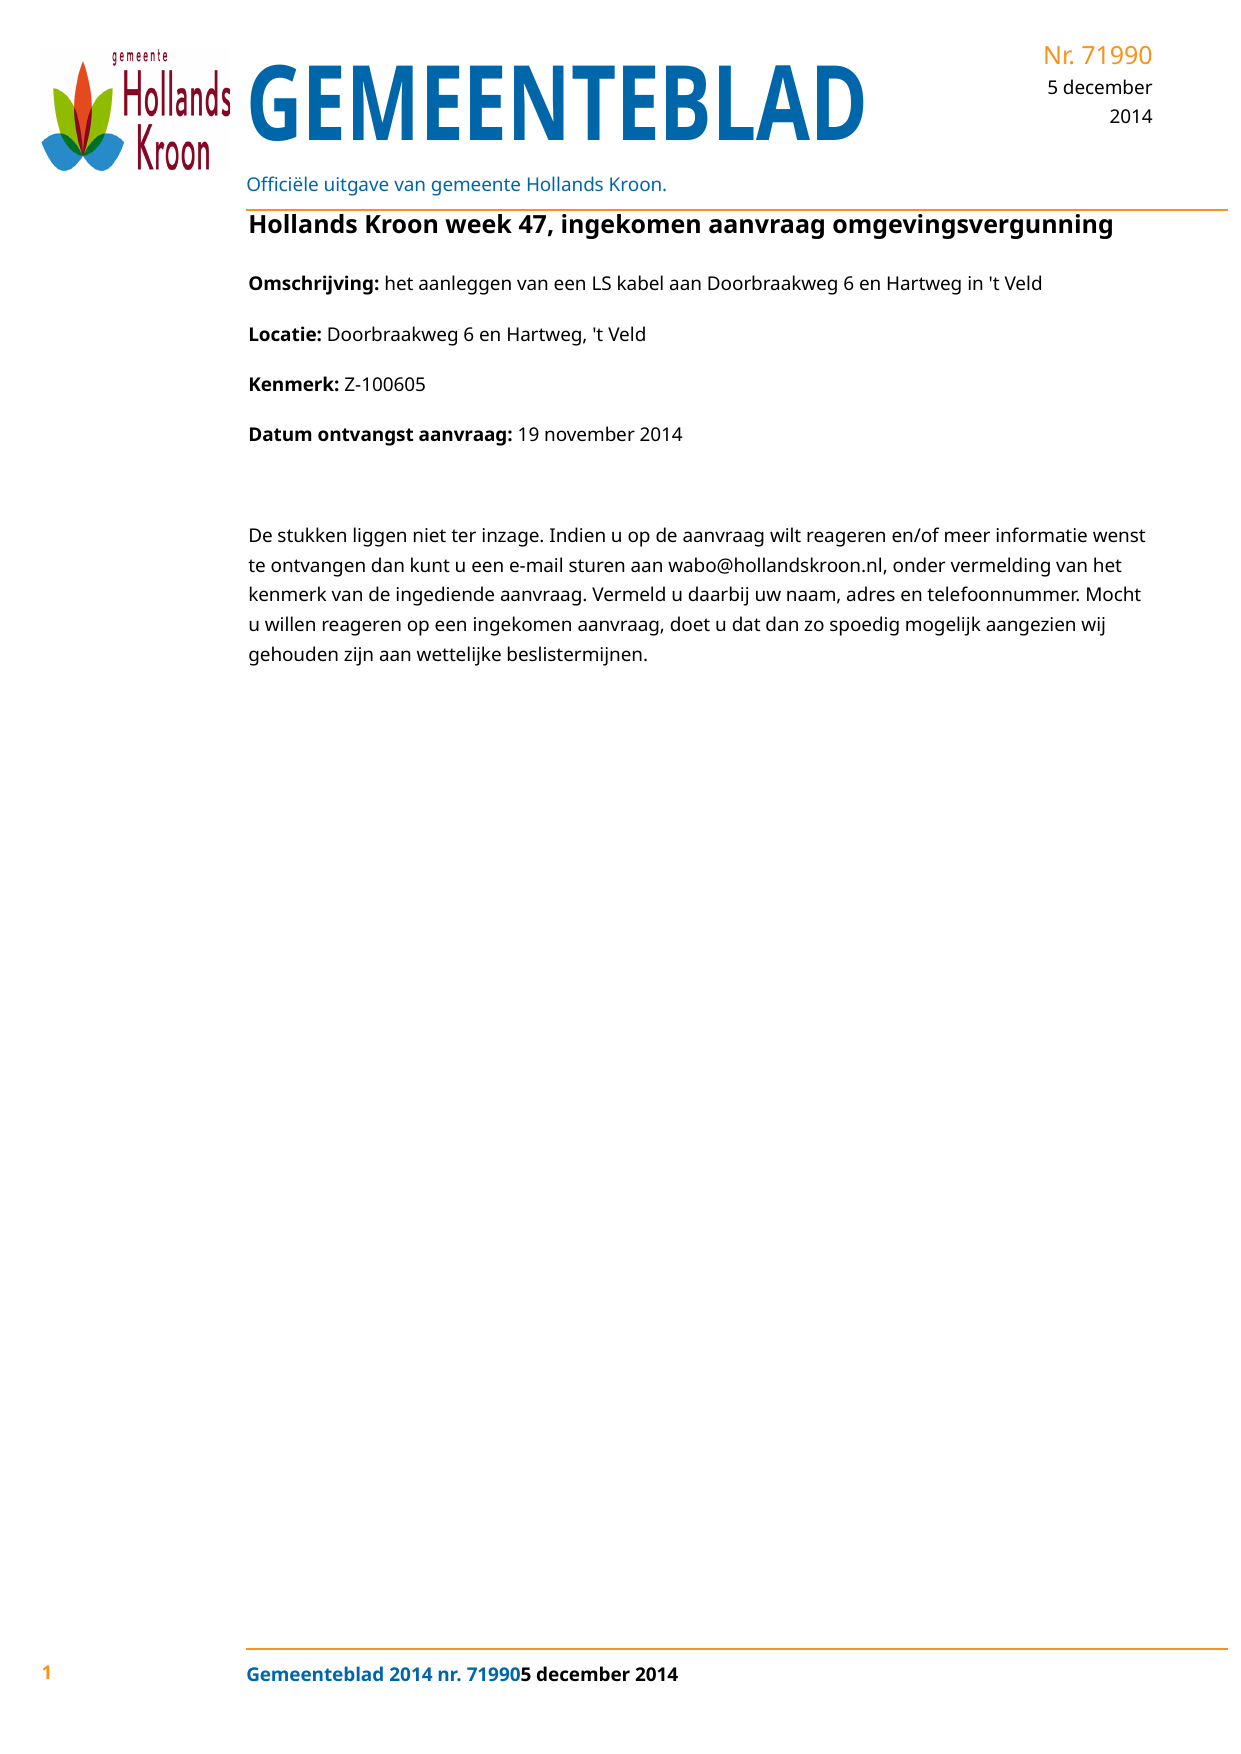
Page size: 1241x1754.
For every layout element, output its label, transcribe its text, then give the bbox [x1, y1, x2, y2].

picture [41, 47, 231, 172]
text De stukken liggen niet ter inzage. Indien u op de aanvraag wilt reageren en/of meer informatie wenst te ontvangen dan kunt u een e-mail sturen aan wabo@hollandskroon.nl, onder vermelding van het kenmerk van de ingediende aanvraag. Vermeld u daarbij uw naam, adres en telefoonnummer. Mocht u willen reageren op een ingekomen aanvraag, doet u dat dan zo spoedig mogelijk aangezien wij gehouden zijn aan wettelijke beslistermijnen. [248, 522, 1152, 666]
text Kenmerk: Z-100605 [248, 371, 1152, 397]
text Locatie: Doorbraakweg 6 en Hartweg, 't Veld [248, 321, 1152, 346]
text Hollands Kroon week 47, ingekomen aanvraag omgevingsvergunning [248, 211, 1152, 241]
text Omschrijving: het aanleggen van een LS kabel aan Doorbraakweg 6 en Hartweg in 't Veld [248, 270, 1152, 296]
text Datum ontvangst aanvraag: 19 november 2014 [248, 422, 1152, 447]
